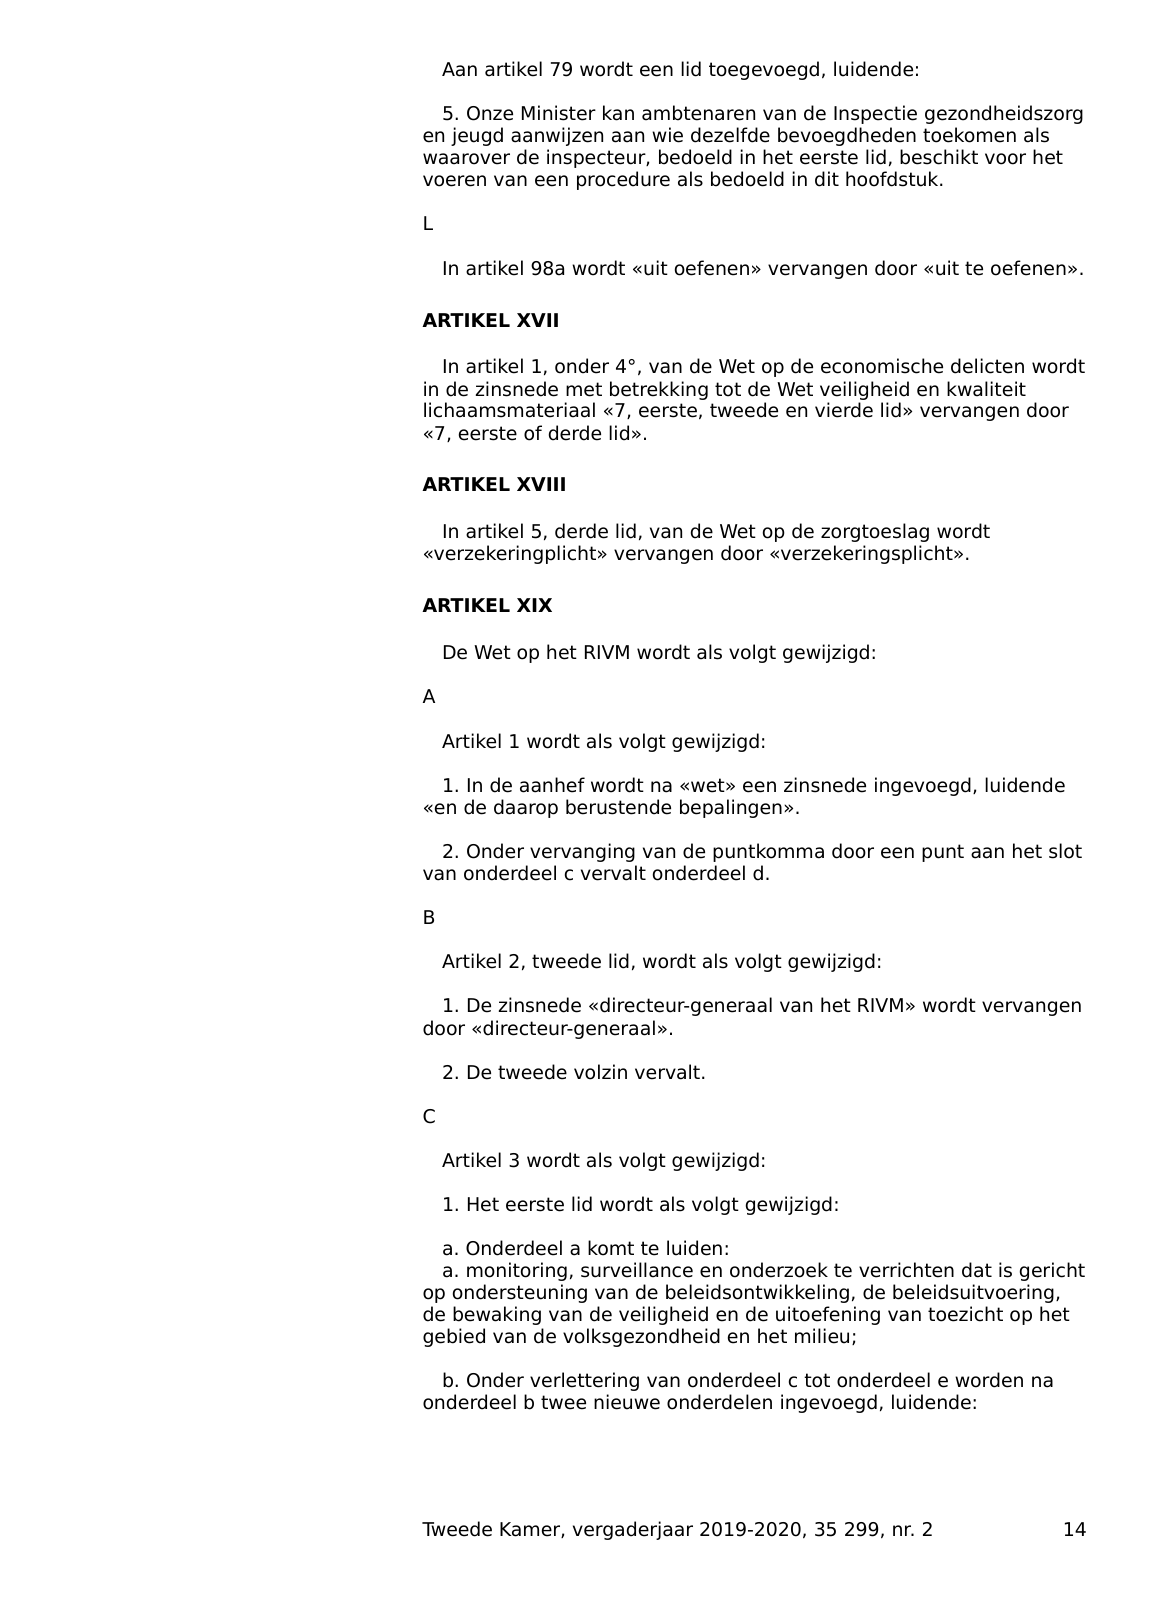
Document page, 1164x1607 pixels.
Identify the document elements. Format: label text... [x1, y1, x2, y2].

text 5. Onze Minister kan ambtenaren van de Inspectie gezondheidszorg en jeugd aanwijzen aan wie dezelfde bevoegdheden toekomen als waarover de inspecteur, bedoeld in het eerste lid, beschikt voor het voeren van een procedure als bedoeld in dit hoofdstuk. [422, 103, 1087, 191]
text B [422, 907, 1087, 929]
subtitle ARTIKEL XVIII [422, 474, 1087, 496]
subtitle ARTIKEL XVII [422, 309, 1087, 331]
text In artikel 5, derde lid, van de Wet op de zorgtoeslag wordt «verzekeringplicht» vervangen door «verzekeringsplicht». [422, 521, 1087, 565]
text a. Onderdeel a komt te luiden: [422, 1238, 1087, 1260]
text In artikel 98a wordt «uit oefenen» vervangen door «uit te oefenen». [422, 257, 1087, 279]
text b. Onder verlettering van onderdeel c tot onderdeel e worden na onderdeel b twee nieuwe onderdelen ingevoegd, luidende: [422, 1370, 1087, 1414]
subtitle ARTIKEL XIX [422, 595, 1087, 617]
text 2. Onder vervanging van de puntkomma door een punt aan het slot van onderdeel c vervalt onderdeel d. [422, 841, 1087, 885]
text In artikel 1, onder 4°, van de Wet op de economische delicten wordt in de zinsnede met betrekking tot de Wet veiligheid en kwaliteit lichaamsmateriaal «7, eerste, tweede en vierde lid» vervangen door «7, eerste of derde lid». [422, 356, 1087, 444]
text 2. De tweede volzin vervalt. [422, 1062, 1087, 1083]
text De Wet op het RIVM wordt als volgt gewijzigd: [422, 642, 1087, 664]
text 1. In de aanhef wordt na «wet» een zinsnede ingevoegd, luidende «en de daarop berustende bepalingen». [422, 775, 1087, 819]
text Aan artikel 79 wordt een lid toegevoegd, luidende: [422, 59, 1087, 81]
text A [422, 686, 1087, 708]
text Artikel 2, tweede lid, wordt als volgt gewijzigd: [422, 951, 1087, 973]
text Artikel 1 wordt als volgt gewijzigd: [422, 731, 1087, 753]
text 1. De zinsnede «directeur-generaal van het RIVM» wordt vervangen door «directeur-generaal». [422, 995, 1087, 1039]
text C [422, 1106, 1087, 1128]
text 1. Het eerste lid wordt als volgt gewijzigd: [422, 1194, 1087, 1216]
text a. monitoring, surveillance en onderzoek te verrichten dat is gericht op ondersteuning van de beleidsontwikkeling, de beleidsuitvoering, de bewaking van de veiligheid en de uitoefening van toezicht op het gebied van de volksgezondheid en het milieu; [422, 1260, 1087, 1348]
text L [422, 213, 1087, 235]
text Artikel 3 wordt als volgt gewijzigd: [422, 1150, 1087, 1172]
